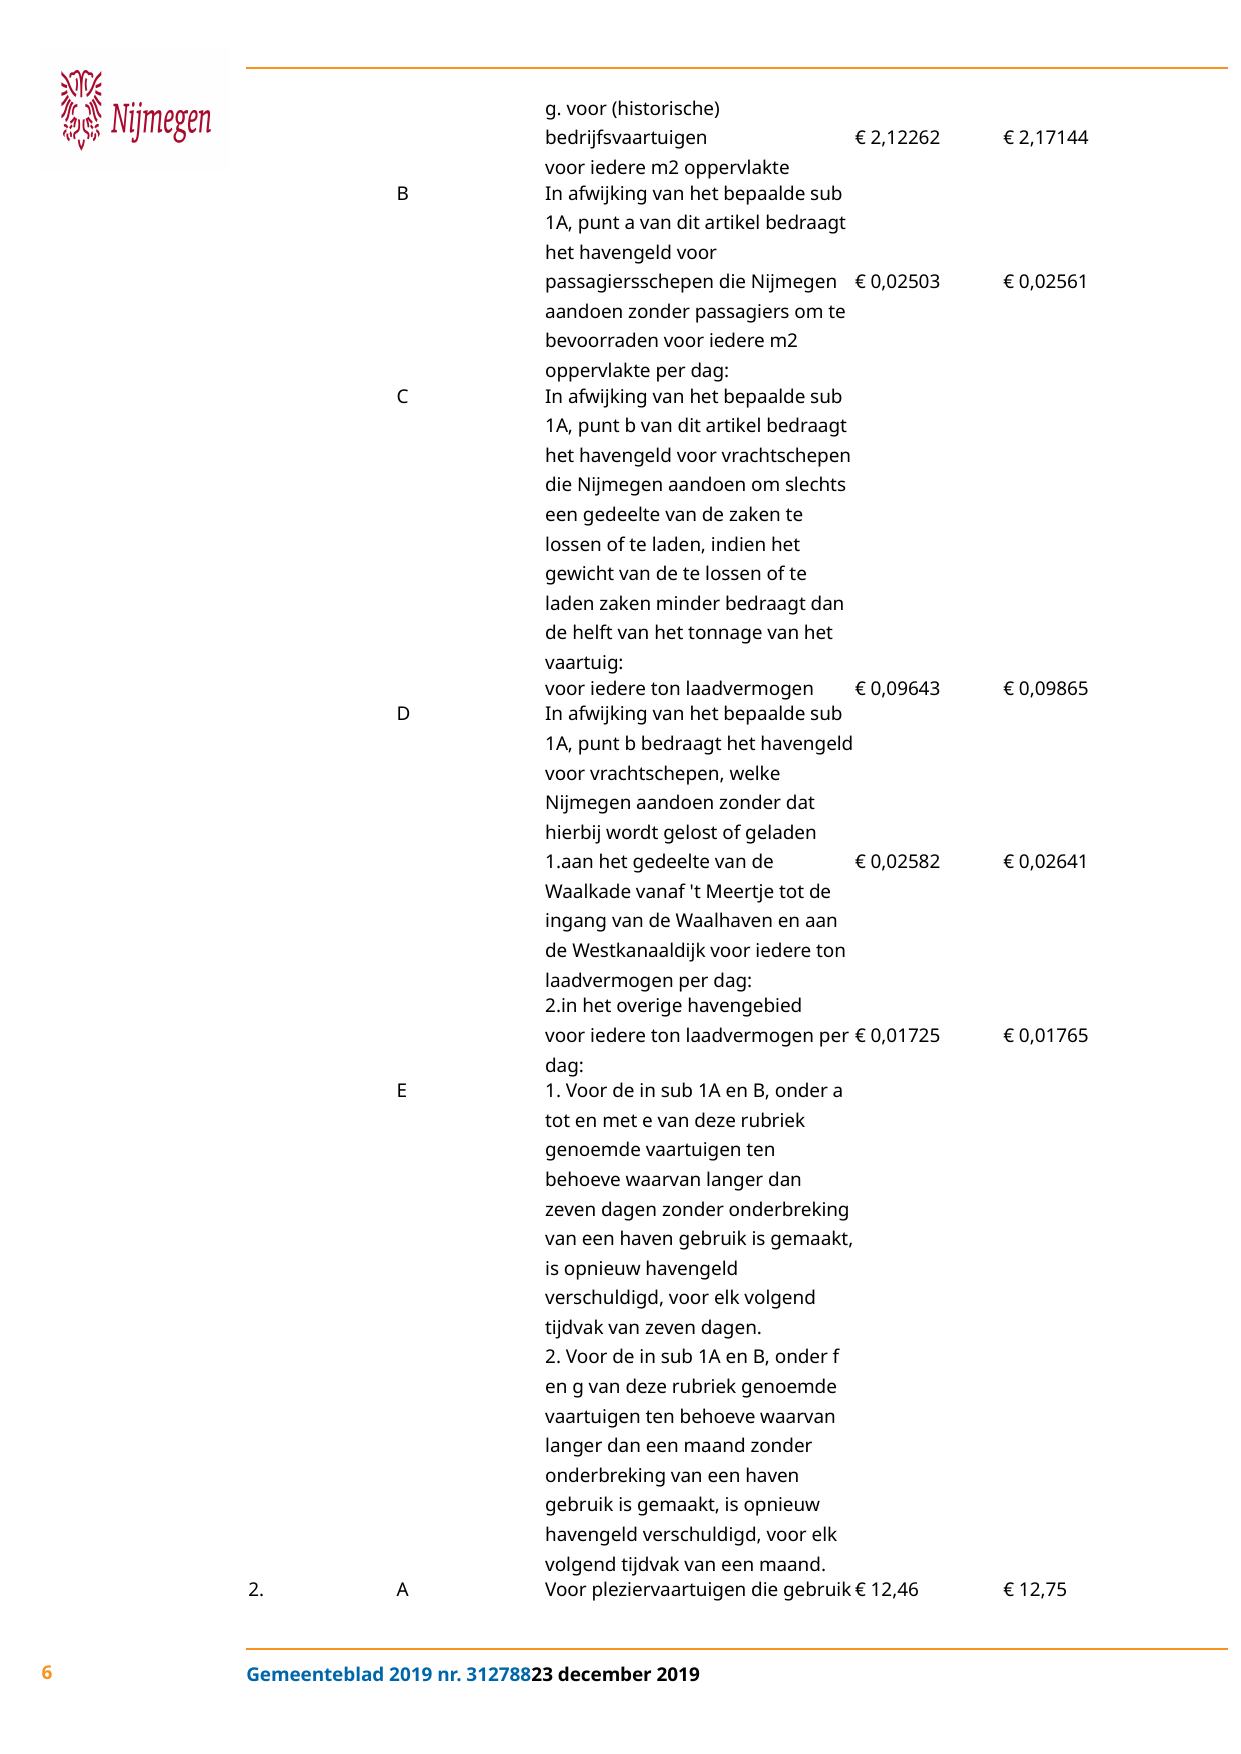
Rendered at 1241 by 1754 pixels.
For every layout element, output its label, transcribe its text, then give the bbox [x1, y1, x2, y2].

table_cell [396, 993, 545, 1077]
table_cell € 2,17144 [1003, 95, 1152, 180]
table_cell € 12,75 [1003, 1577, 1152, 1602]
table_cell € 12,46 [855, 1577, 1003, 1602]
table_cell € 0,02641 [1003, 701, 1152, 993]
table_cell [1003, 383, 1152, 675]
table_cell [855, 1078, 1003, 1577]
table_cell voor iedere ton laadvermogen [545, 675, 855, 701]
table_cell [248, 383, 396, 675]
table_cell 2.in het overige havengebied voor iedere ton laadvermogen per dag: [545, 993, 855, 1077]
table_cell E [396, 1078, 545, 1577]
table_cell 1. Voor de in sub 1A en B, onder a tot en met e van deze rubriek genoemde vaartuigen ten behoeve waarvan langer dan zeven dagen zonder onderbreking van een haven gebruik is gemaakt, is opnieuw havengeld verschuldigd, voor elk volgend tijdvak van zeven dagen. 2. Voor de in sub 1A en B, onder f en g van deze rubriek genoemde vaartuigen ten behoeve waarvan langer dan een maand zonder onderbreking van een haven gebruik is gemaakt, is opnieuw havengeld verschuldigd, voor elk volgend tijdvak van een maand. [545, 1078, 855, 1577]
picture [41, 47, 231, 172]
table_cell Voor pleziervaartuigen die gebruik [545, 1577, 855, 1602]
table_cell [855, 383, 1003, 675]
table_cell [248, 1078, 396, 1577]
table_cell € 0,01725 [855, 993, 1003, 1077]
table_cell In afwijking van het bepaalde sub 1A, punt b bedraagt het havengeld voor vrachtschepen, welke Nijmegen aandoen zonder dat hierbij wordt gelost of geladen 1.aan het gedeelte van de Waalkade vanaf 't Meertje tot de ingang van de Waalhaven en aan de Westkanaaldijk voor iedere ton laadvermogen per dag: [545, 701, 855, 993]
table_cell € 0,02561 [1003, 180, 1152, 383]
table_cell [248, 675, 396, 701]
table_cell € 0,09643 [855, 675, 1003, 701]
table_cell D [396, 701, 545, 993]
table_cell € 0,01765 [1003, 993, 1152, 1077]
table_cell € 0,09865 [1003, 675, 1152, 701]
table_cell In afwijking van het bepaalde sub 1A, punt a van dit artikel bedraagt het havengeld voor passagiersschepen die Nijmegen aandoen zonder passagiers om te bevoorraden voor iedere m2 oppervlakte per dag: [545, 180, 855, 383]
table_cell B [396, 180, 545, 383]
table_cell € 0,02582 [855, 701, 1003, 993]
table_cell 2. [248, 1577, 396, 1602]
table_cell In afwijking van het bepaalde sub 1A, punt b van dit artikel bedraagt het havengeld voor vrachtschepen die Nijmegen aandoen om slechts een gedeelte van de zaken te lossen of te laden, indien het gewicht van de te lossen of te laden zaken minder bedraagt dan de helft van het tonnage van het vaartuig: [545, 383, 855, 675]
table_cell [396, 95, 545, 180]
table_cell [248, 701, 396, 993]
table_cell g. voor (historische) bedrijfsvaartuigen voor iedere m2 oppervlakte [545, 95, 855, 180]
table_cell [248, 993, 396, 1077]
table_cell [248, 95, 396, 180]
table_cell A [396, 1577, 545, 1602]
table_cell € 2,12262 [855, 95, 1003, 180]
table_cell [248, 180, 396, 383]
table_cell € 0,02503 [855, 180, 1003, 383]
table_cell C [396, 383, 545, 675]
table_cell [1003, 1078, 1152, 1577]
table_cell [396, 675, 545, 701]
